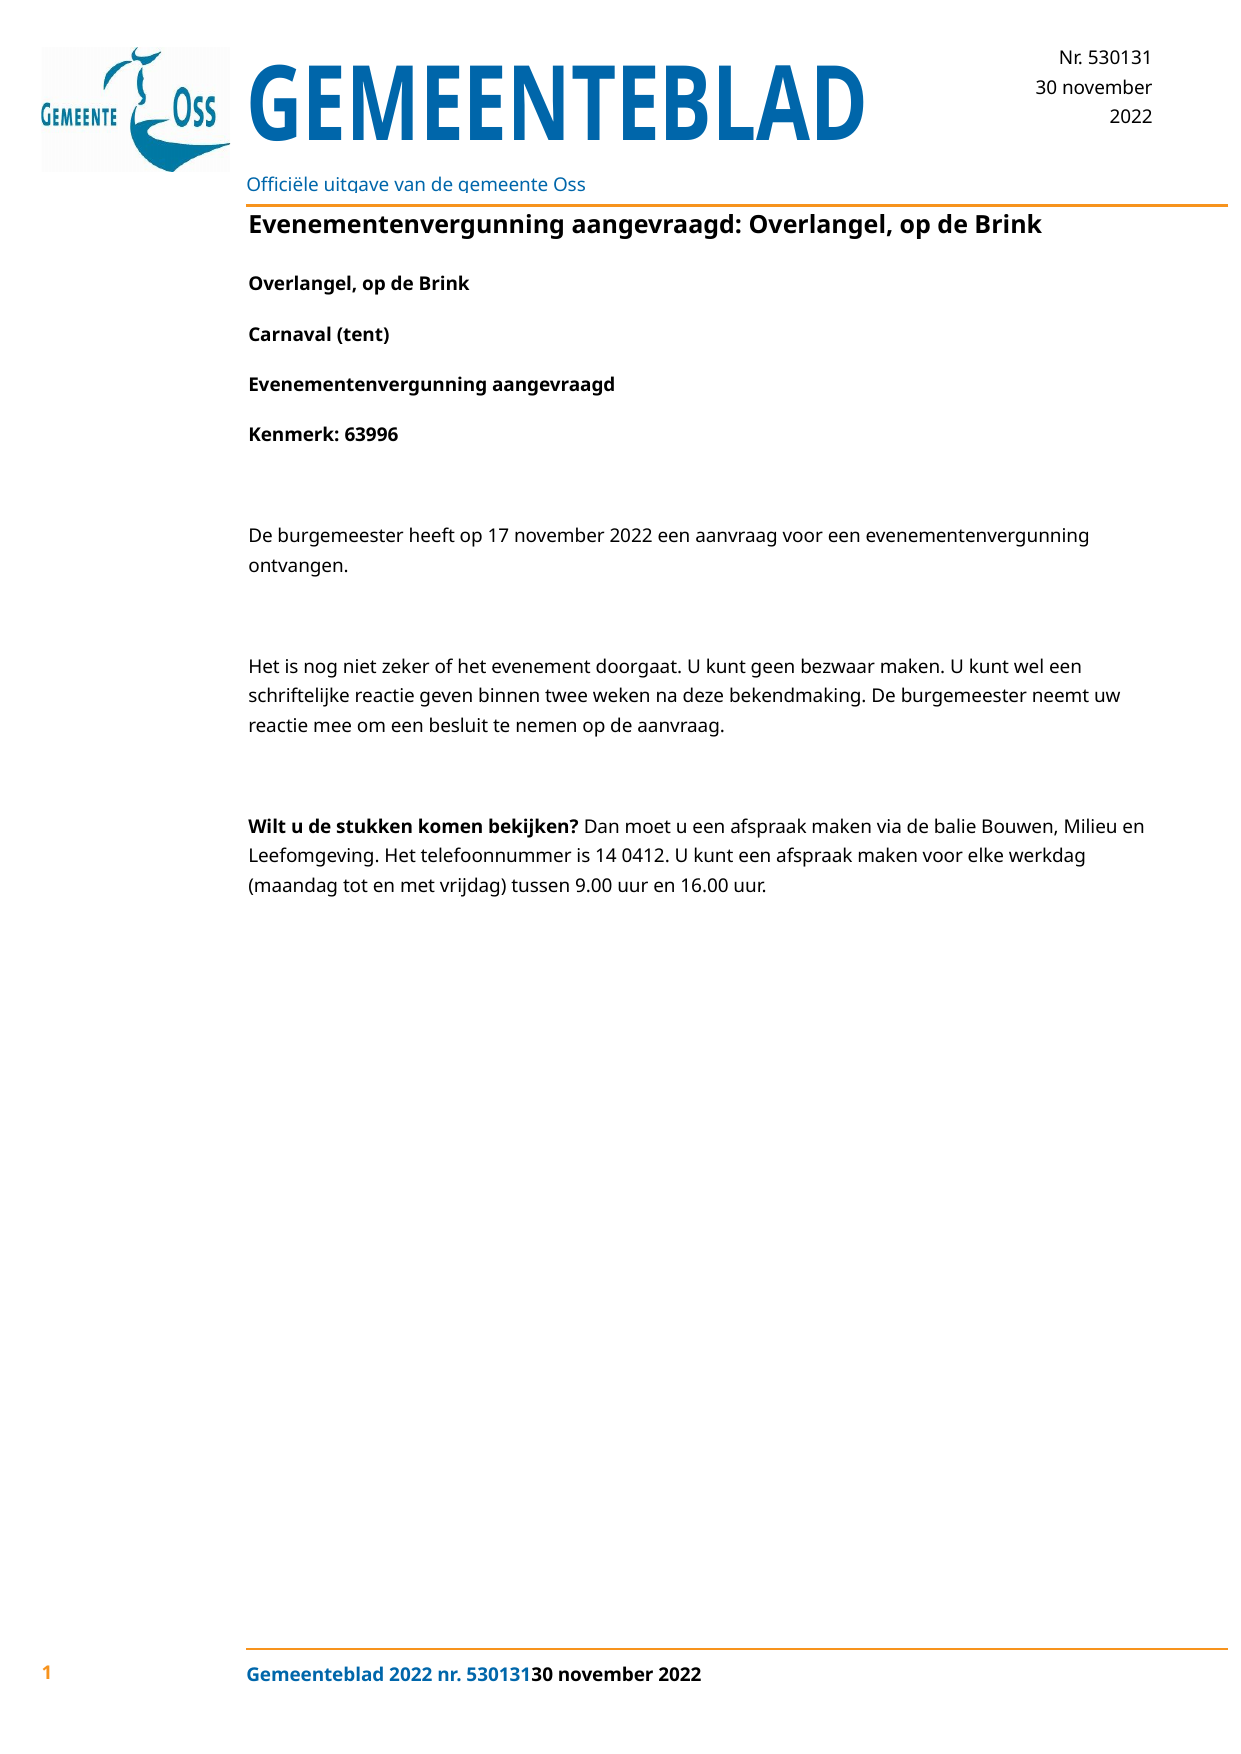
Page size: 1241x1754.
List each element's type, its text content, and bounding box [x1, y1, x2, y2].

picture [41, 47, 231, 172]
text Kenmerk: 63996 [248, 422, 1152, 447]
text Carnaval (tent) [248, 321, 1152, 346]
text De burgemeester heeft op 17 november 2022 een aanvraag voor een evenementenvergunning ontvangen. [248, 522, 1152, 578]
text Het is nog niet zeker of het evenement doorgaat. U kunt geen bezwaar maken. U kunt wel een schriftelijke reactie geven binnen twee weken na deze bekendmaking. De burgemeester neemt uw reactie mee om een besluit te nemen op de aanvraag. [248, 653, 1152, 738]
text Overlangel, op de Brink [248, 270, 1152, 296]
text Evenementenvergunning aangevraagd [248, 371, 1152, 397]
text Evenementenvergunning aangevraagd: Overlangel, op de Brink [248, 207, 1152, 241]
text Wilt u de stukken komen bekijken? Dan moet u een afspraak maken via de balie Bouwen, Milieu en Leefomgeving. Het telefoonnummer is 14 0412. U kunt een afspraak maken voor elke werkdag (maandag tot en met vrijdag) tussen 9.00 uur en 16.00 uur. [248, 813, 1152, 898]
